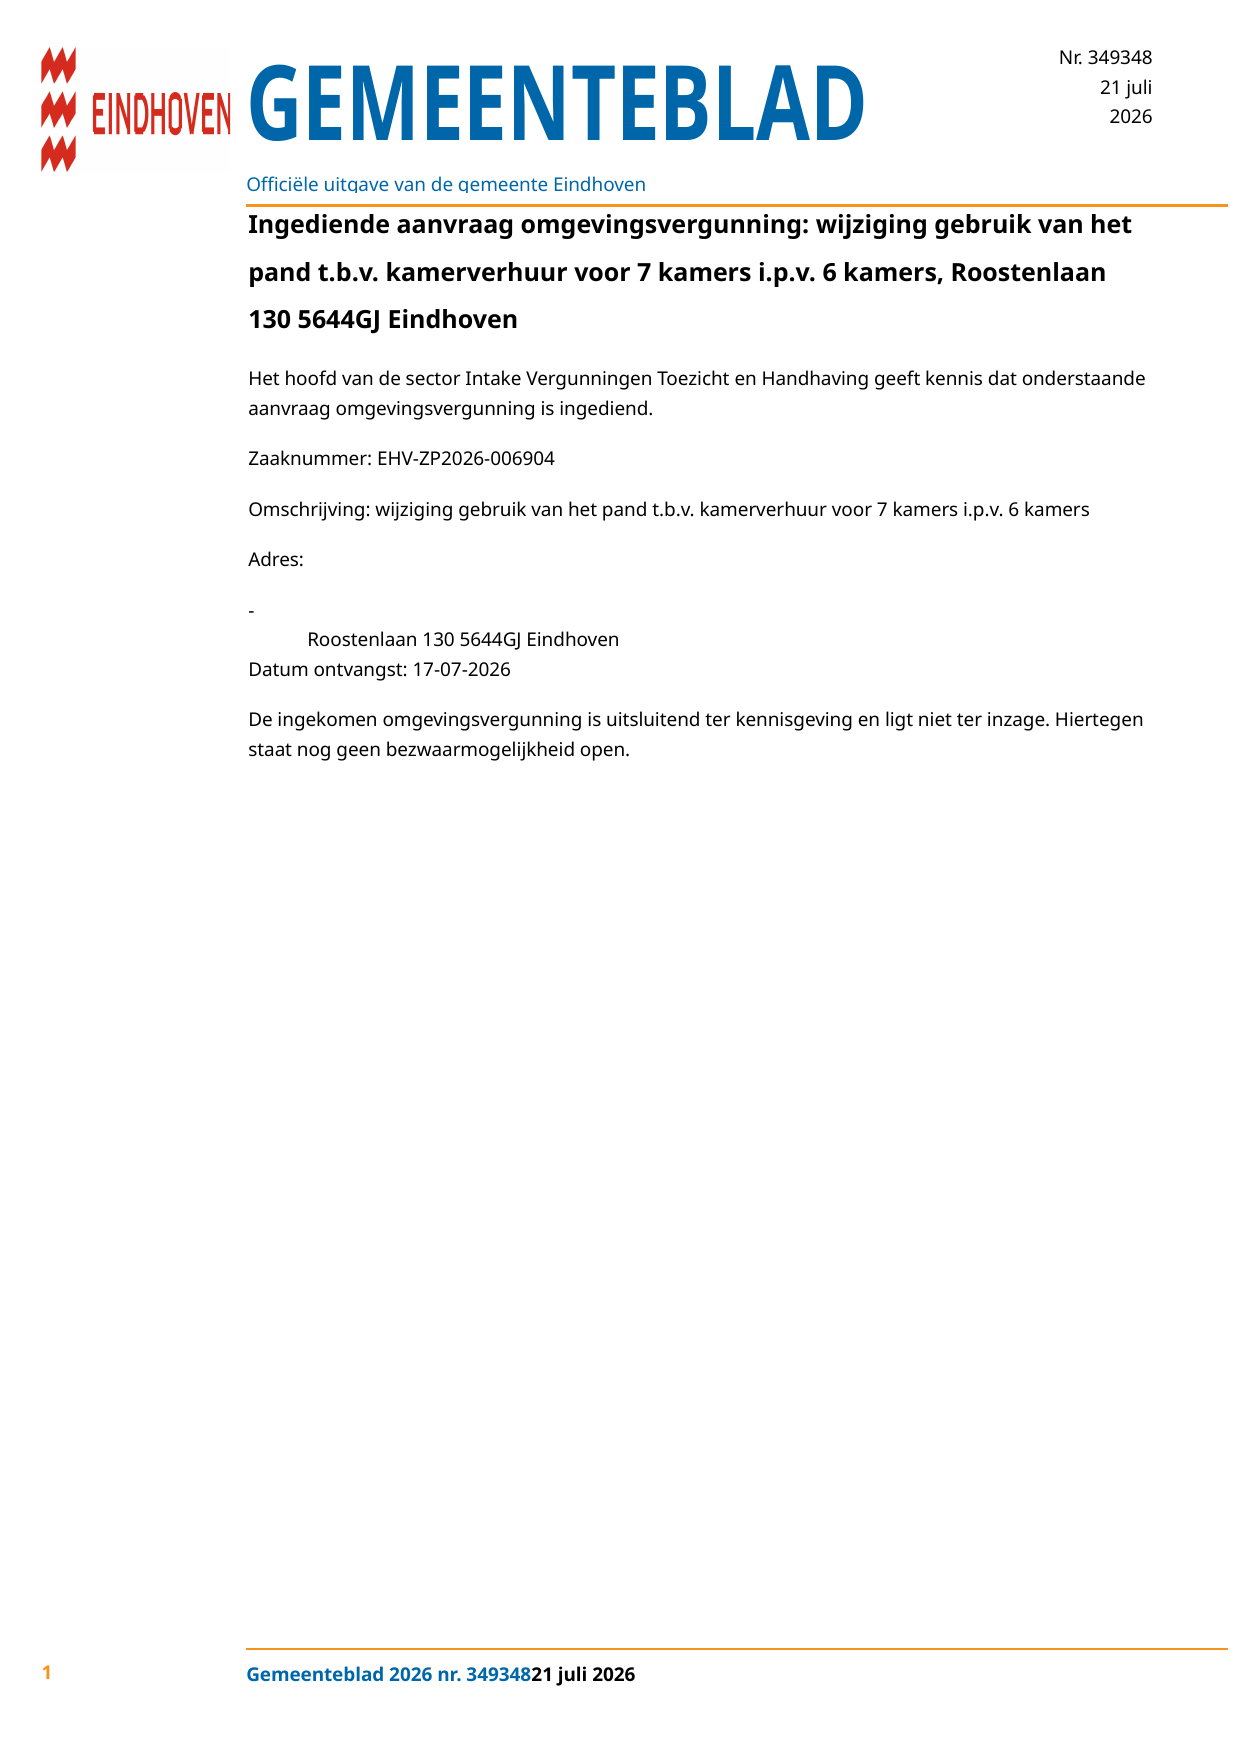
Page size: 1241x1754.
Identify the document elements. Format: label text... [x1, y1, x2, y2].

text Adres: [248, 546, 1152, 572]
text Het hoofd van de sector Intake Vergunningen Toezicht en Handhaving geeft kennis dat onderstaande aanvraag omgevingsvergunning is ingediend. [248, 366, 1152, 421]
text Zaaknummer: EHV-ZP2026-006904 [248, 446, 1152, 471]
list Roostenlaan 130 5644GJ Eindhoven [248, 626, 1152, 652]
picture [41, 47, 231, 172]
text Ingediende aanvraag omgevingsvergunning: wijziging gebruik van het pand t.b.v. kamerverhuur voor 7 kamers i.p.v. 6 kamers, Roostenlaan 130 5644GJ Eindhoven [248, 207, 1152, 336]
text Datum ontvangst: 17-07-2026 [248, 656, 1152, 682]
text De ingekomen omgevingsvergunning is uitsluitend ter kennisgeving en ligt niet ter inzage. Hiertegen staat nog geen bezwaarmogelijkheid open. [248, 706, 1152, 762]
text Omschrijving: wijziging gebruik van het pand t.b.v. kamerverhuur voor 7 kamers i.p.v. 6 kamers [248, 496, 1152, 522]
